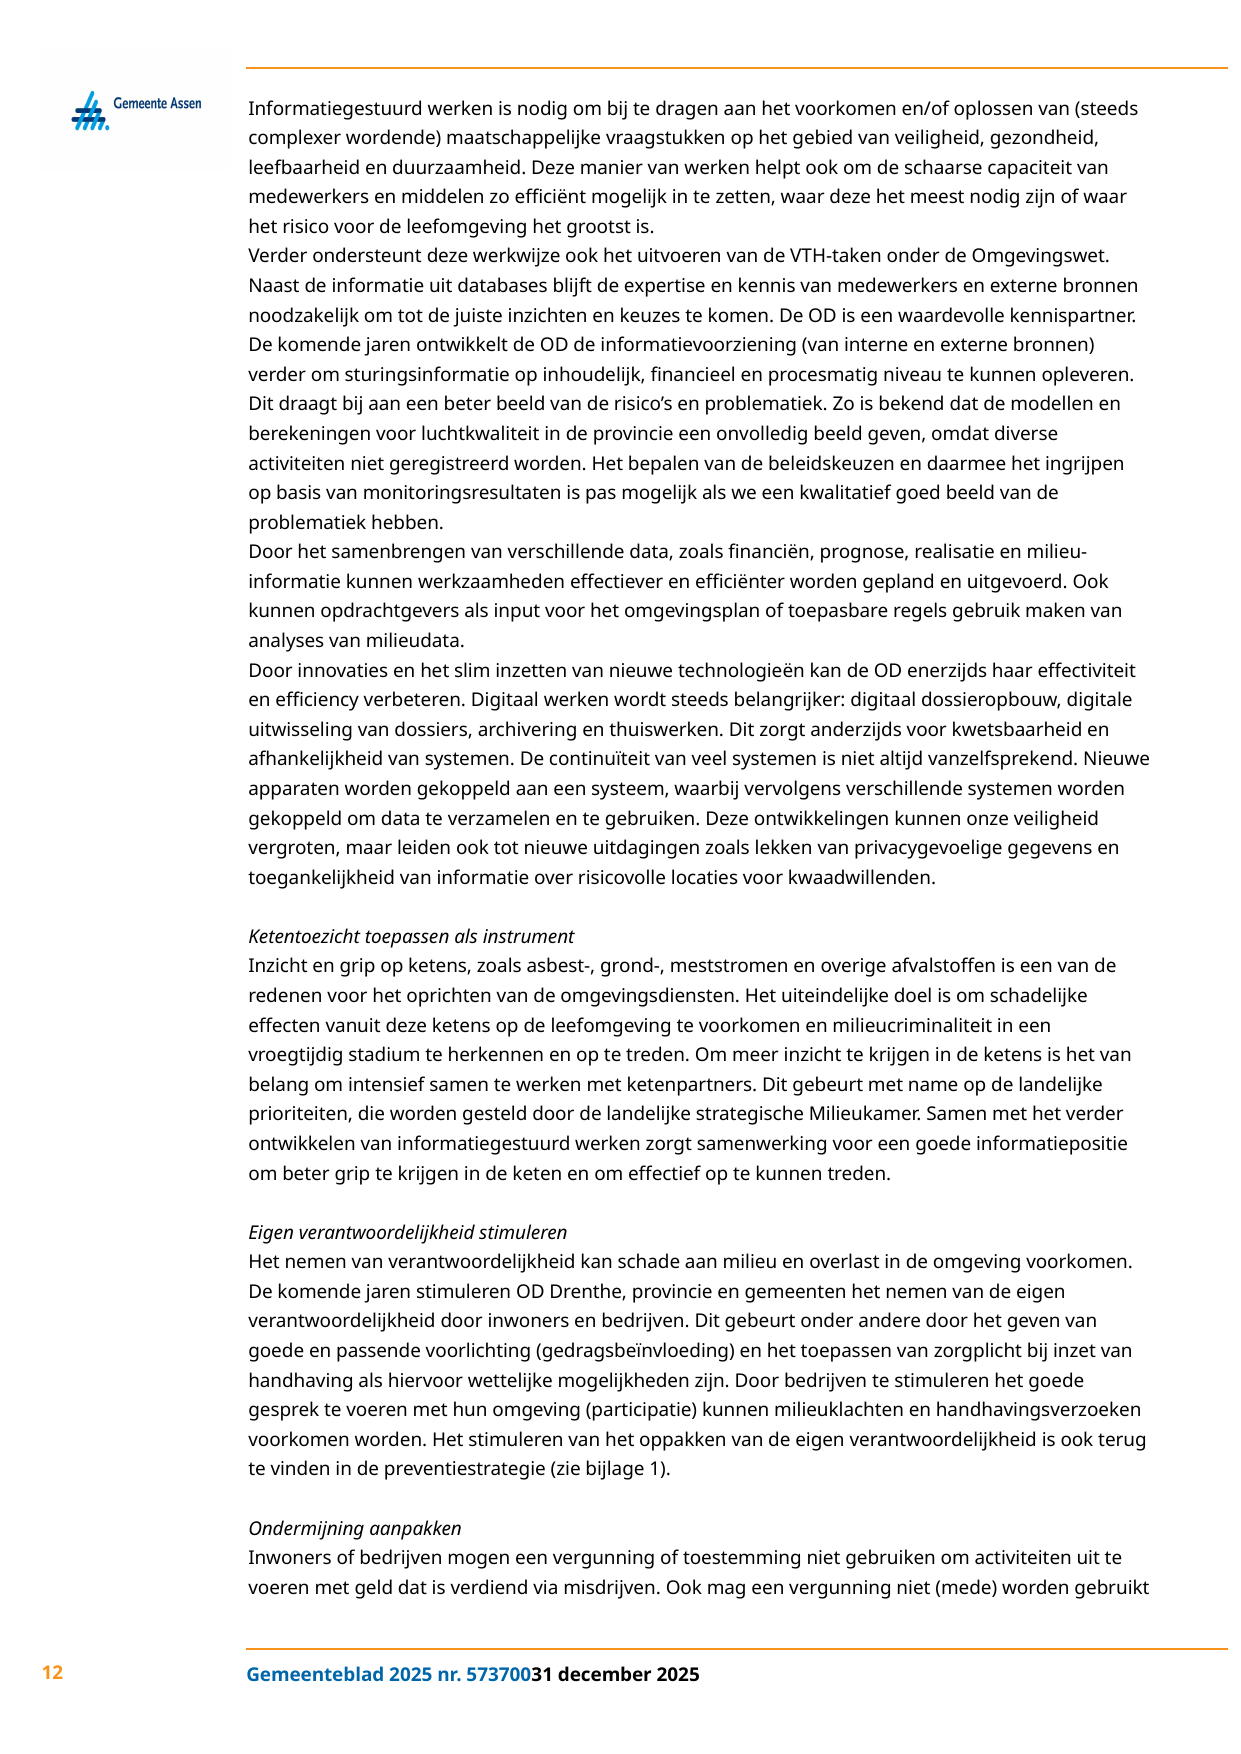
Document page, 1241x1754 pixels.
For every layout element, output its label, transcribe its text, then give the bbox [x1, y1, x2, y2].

text Eigen verantwoordelijkheid stimuleren [248, 1219, 1152, 1245]
text Het nemen van verantwoordelijkheid kan schade aan milieu en overlast in de omgeving voorkomen. De komende jaren stimuleren OD Drenthe, provincie en gemeenten het nemen van de eigen verantwoordelijkheid door inwoners en bedrijven. Dit gebeurt onder andere door het geven van goede en passende voorlichting (gedragsbeïnvloeding) en het toepassen van zorgplicht bij inzet van handhaving als hiervoor wettelijke mogelijkheden zijn. Door bedrijven te stimuleren het goede gesprek te voeren met hun omgeving (participatie) kunnen milieuklachten en handhavingsverzoeken voorkomen worden. Het stimuleren van het oppakken van de eigen verantwoordelijkheid is ook terug te vinden in de preventiestrategie (zie bijlage 1). [248, 1248, 1152, 1481]
text Informatiegestuurd werken is nodig om bij te dragen aan het voorkomen en/of oplossen van (steeds complexer wordende) maatschappelijke vraagstukken op het gebied van veiligheid, gezondheid, leefbaarheid en duurzaamheid. Deze manier van werken helpt ook om de schaarse capaciteit van medewerkers en middelen zo efficiënt mogelijk in te zetten, waar deze het meest nodig zijn of waar het risico voor de leefomgeving het grootst is. [248, 95, 1152, 239]
text Ketentoezicht toepassen als instrument [248, 923, 1152, 949]
text Naast de informatie uit databases blijft de expertise en kennis van medewerkers en externe bronnen noodzakelijk om tot de juiste inzichten en keuzes te komen. De OD is een waardevolle kennispartner. De komende jaren ontwikkelt de OD de informatievoorziening (van interne en externe bronnen) verder om sturingsinformatie op inhoudelijk, financieel en procesmatig niveau te kunnen opleveren. Dit draagt bij aan een beter beeld van de risico’s en problematiek. Zo is bekend dat de modellen en berekeningen voor luchtkwaliteit in de provincie een onvolledig beeld geven, omdat diverse activiteiten niet geregistreerd worden. Het bepalen van de beleidskeuzen en daarmee het ingrijpen op basis van monitoringsresultaten is pas mogelijk als we een kwalitatief goed beeld van de problematiek hebben. [248, 272, 1152, 535]
text Door innovaties en het slim inzetten van nieuwe technologieën kan de OD enerzijds haar effectiviteit en efficiency verbeteren. Digitaal werken wordt steeds belangrijker: digitaal dossieropbouw, digitale uitwisseling van dossiers, archivering en thuiswerken. Dit zorgt anderzijds voor kwetsbaarheid en afhankelijkheid van systemen. De continuïteit van veel systemen is niet altijd vanzelfsprekend. Nieuwe apparaten worden gekoppeld aan een systeem, waarbij vervolgens verschillende systemen worden gekoppeld om data te verzamelen en te gebruiken. Deze ontwikkelingen kunnen onze veiligheid vergroten, maar leiden ook tot nieuwe uitdagingen zoals lekken van privacygevoelige gegevens en toegankelijkheid van informatie over risicovolle locaties voor kwaadwillenden. [248, 657, 1152, 890]
picture [41, 47, 231, 172]
text Ondermijning aanpakken [248, 1515, 1152, 1541]
text Door het samenbrengen van verschillende data, zoals financiën, prognose, realisatie en milieu-informatie kunnen werkzaamheden effectiever en efficiënter worden gepland en uitgevoerd. Ook kunnen opdrachtgevers als input voor het omgevingsplan of toepasbare regels gebruik maken van analyses van milieudata. [248, 538, 1152, 653]
text Inwoners of bedrijven mogen een vergunning of toestemming niet gebruiken om activiteiten uit te voeren met geld dat is verdiend via misdrijven. Ook mag een vergunning niet (mede) worden gebruikt [248, 1544, 1152, 1600]
text Verder ondersteunt deze werkwijze ook het uitvoeren van de VTH-taken onder de Omgevingswet. [248, 243, 1152, 268]
text Inzicht en grip op ketens, zoals asbest-, grond-, meststromen en overige afvalstoffen is een van de redenen voor het oprichten van de omgevingsdiensten. Het uiteindelijke doel is om schadelijke effecten vanuit deze ketens op de leefomgeving te voorkomen en milieucriminaliteit in een vroegtijdig stadium te herkennen en op te treden. Om meer inzicht te krijgen in de ketens is het van belang om intensief samen te werken met ketenpartners. Dit gebeurt met name op de landelijke prioriteiten, die worden gesteld door de landelijke strategische Milieukamer. Samen met het verder ontwikkelen van informatiegestuurd werken zorgt samenwerking voor een goede informatiepositie om beter grip te krijgen in de keten en om effectief op te kunnen treden. [248, 953, 1152, 1186]
